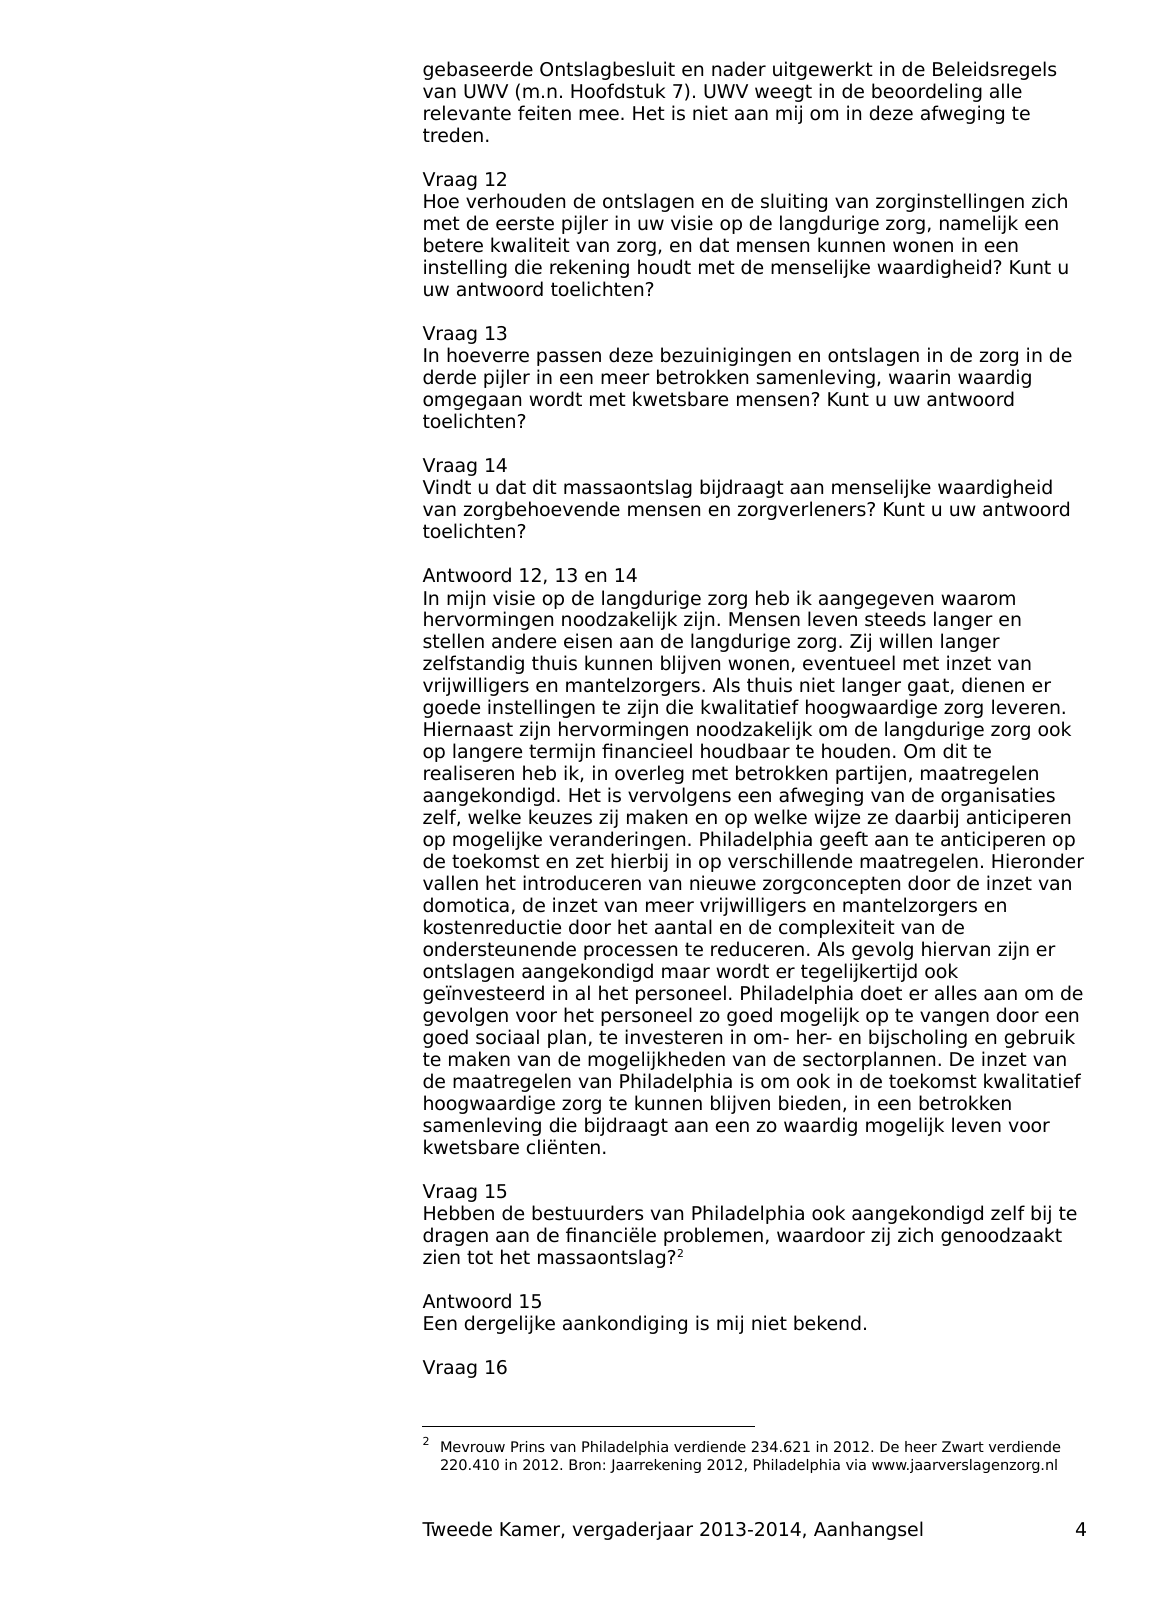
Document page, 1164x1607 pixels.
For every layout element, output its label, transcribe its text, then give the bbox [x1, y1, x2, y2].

text Antwoord 12, 13 en 14 [422, 565, 1087, 587]
text In mijn visie op de langdurige zorg heb ik aangegeven waarom hervormingen noodzakelijk zijn. Mensen leven steeds langer en stellen andere eisen aan de langdurige zorg. Zij willen langer zelfstandig thuis kunnen blijven wonen, eventueel met inzet van vrijwilligers en mantelzorgers. Als thuis niet langer gaat, dienen er goede instellingen te zijn die kwalitatief hoogwaardige zorg leveren. Hiernaast zijn hervormingen noodzakelijk om de langdurige zorg ook op langere termijn financieel houdbaar te houden. Om dit te realiseren heb ik, in overleg met betrokken partijen, maatregelen aangekondigd. Het is vervolgens een afweging van de organisaties zelf, welke keuzes zij maken en op welke wijze ze daarbij anticiperen op mogelijke veranderingen. Philadelphia geeft aan te anticiperen op de toekomst en zet hierbij in op verschillende maatregelen. Hieronder vallen het introduceren van nieuwe zorgconcepten door de inzet van domotica, de inzet van meer vrijwilligers en mantelzorgers en kostenreductie door het aantal en de complexiteit van de ondersteunende processen te reduceren. Als gevolg hiervan zijn er ontslagen aangekondigd maar wordt er tegelijkertijd ook geïnvesteerd in al het personeel. Philadelphia doet er alles aan om de gevolgen voor het personeel zo goed mogelijk op te vangen door een goed sociaal plan, te investeren in om- her- en bijscholing en gebruik te maken van de mogelijkheden van de sectorplannen. De inzet van de maatregelen van Philadelphia is om ook in de toekomst kwalitatief hoogwaardige zorg te kunnen blijven bieden, in een betrokken samenleving die bijdraagt aan een zo waardig mogelijk leven voor kwetsbare cliënten. [422, 587, 1087, 1159]
text In hoeverre passen deze bezuinigingen en ontslagen in de zorg in de derde pijler in een meer betrokken samenleving, waarin waardig omgegaan wordt met kwetsbare mensen? Kunt u uw antwoord toelichten? [422, 345, 1087, 433]
text Vraag 13 [422, 323, 1087, 345]
text Vraag 14 [422, 455, 1087, 477]
text Mevrouw Prins van Philadelphia verdiende 234.621 in 2012. De heer Zwart verdiende 220.410 in 2012. Bron: Jaarrekening 2012, Philadelphia via www.jaarverslagenzorg.nl [422, 1435, 1087, 1474]
text Hoe verhouden de ontslagen en de sluiting van zorginstellingen zich met de eerste pijler in uw visie op de langdurige zorg, namelijk een betere kwaliteit van zorg, en dat mensen kunnen wonen in een instelling die rekening houdt met de menselijke waardigheid? Kunt u uw antwoord toelichten? [422, 191, 1087, 301]
text Vraag 16 [422, 1357, 1087, 1379]
text Hebben de bestuurders van Philadelphia ook aangekondigd zelf bij te dragen aan de financiële problemen, waardoor zij zich genoodzaakt zien tot het massaontslag? [422, 1203, 1087, 1269]
text gebaseerde Ontslagbesluit en nader uitgewerkt in de Beleidsregels van UWV (m.n. Hoofdstuk 7). UWV weegt in de beoordeling alle relevante feiten mee. Het is niet aan mij om in deze afweging te treden. [422, 59, 1087, 147]
text Vraag 12 [422, 169, 1087, 191]
text Antwoord 15 [422, 1291, 1087, 1313]
text Vindt u dat dit massaontslag bijdraagt aan menselijke waardigheid van zorgbehoevende mensen en zorgverleners? Kunt u uw antwoord toelichten? [422, 477, 1087, 543]
text Een dergelijke aankondiging is mij niet bekend. [422, 1313, 1087, 1335]
text Vraag 15 [422, 1181, 1087, 1203]
